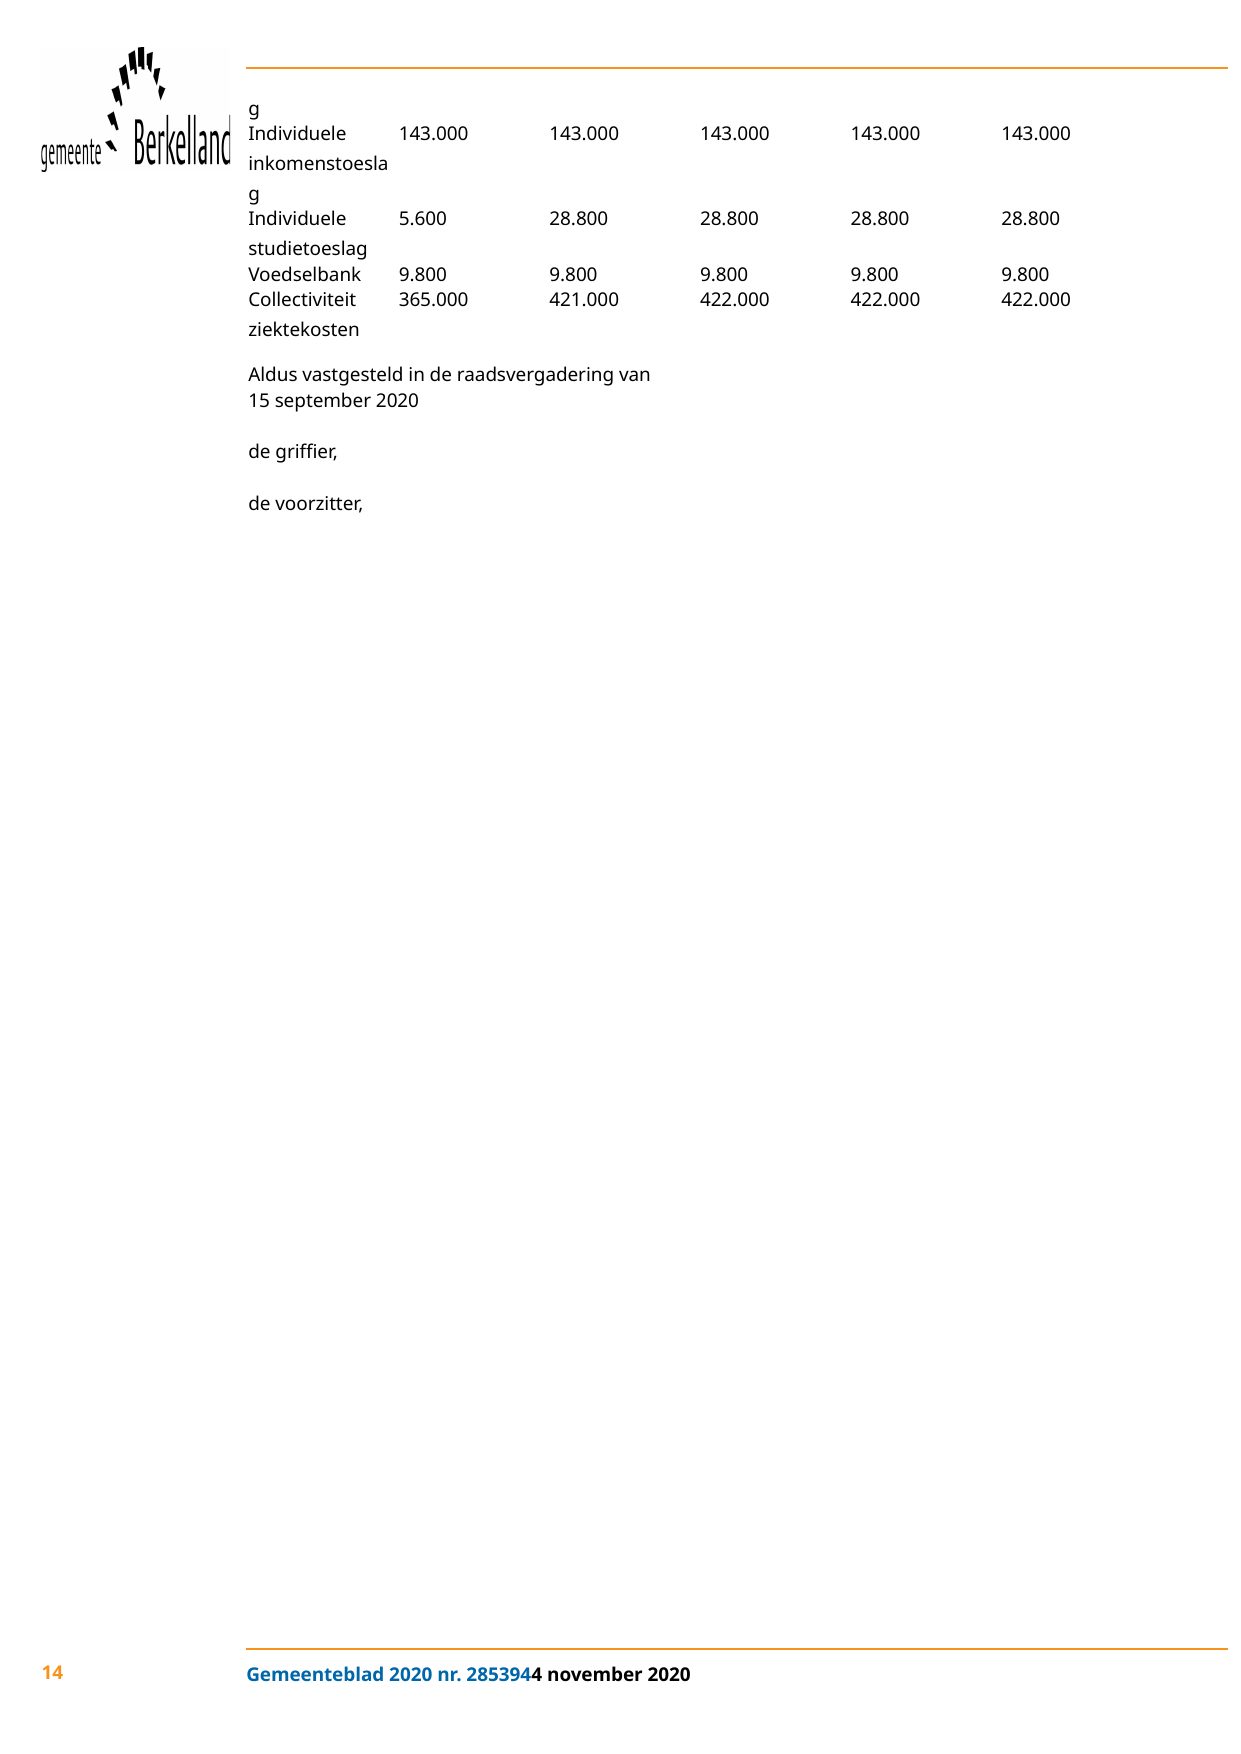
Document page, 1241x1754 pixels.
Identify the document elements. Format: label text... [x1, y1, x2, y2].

table_cell 365.000 [399, 286, 549, 342]
table_cell g [248, 95, 398, 121]
table_cell [1001, 95, 1152, 121]
text de voorzitter, [248, 490, 1152, 515]
table_cell 143.000 [1001, 121, 1152, 205]
table_cell 5.600 [399, 205, 549, 261]
table_cell 143.000 [399, 121, 549, 205]
table_cell 9.800 [399, 261, 549, 286]
table_cell 422.000 [850, 286, 1001, 342]
table_cell [399, 95, 549, 121]
text de griffier, [248, 438, 1152, 464]
table_cell Voedselbank [248, 261, 398, 286]
text Aldus vastgesteld in de raadsvergadering van [248, 361, 1152, 387]
table_cell 143.000 [549, 121, 700, 205]
table_cell 421.000 [549, 286, 700, 342]
table_cell Individuele studietoeslag [248, 205, 398, 261]
table_cell [549, 95, 700, 121]
table_cell Individuele inkomenstoeslag [248, 121, 398, 205]
table_cell 28.800 [700, 205, 850, 261]
table_cell 9.800 [850, 261, 1001, 286]
text 15 september 2020 [248, 387, 1152, 412]
table_cell [850, 95, 1001, 121]
table_cell 422.000 [700, 286, 850, 342]
table_cell Collectiviteit ziektekosten [248, 286, 398, 342]
table_cell 9.800 [700, 261, 850, 286]
table_cell 28.800 [549, 205, 700, 261]
table_cell 9.800 [1001, 261, 1152, 286]
picture [41, 47, 231, 172]
table_cell 28.800 [850, 205, 1001, 261]
table_cell 28.800 [1001, 205, 1152, 261]
table_cell 143.000 [700, 121, 850, 205]
table_cell [700, 95, 850, 121]
table_cell 9.800 [549, 261, 700, 286]
table_cell 422.000 [1001, 286, 1152, 342]
table_cell 143.000 [850, 121, 1001, 205]
